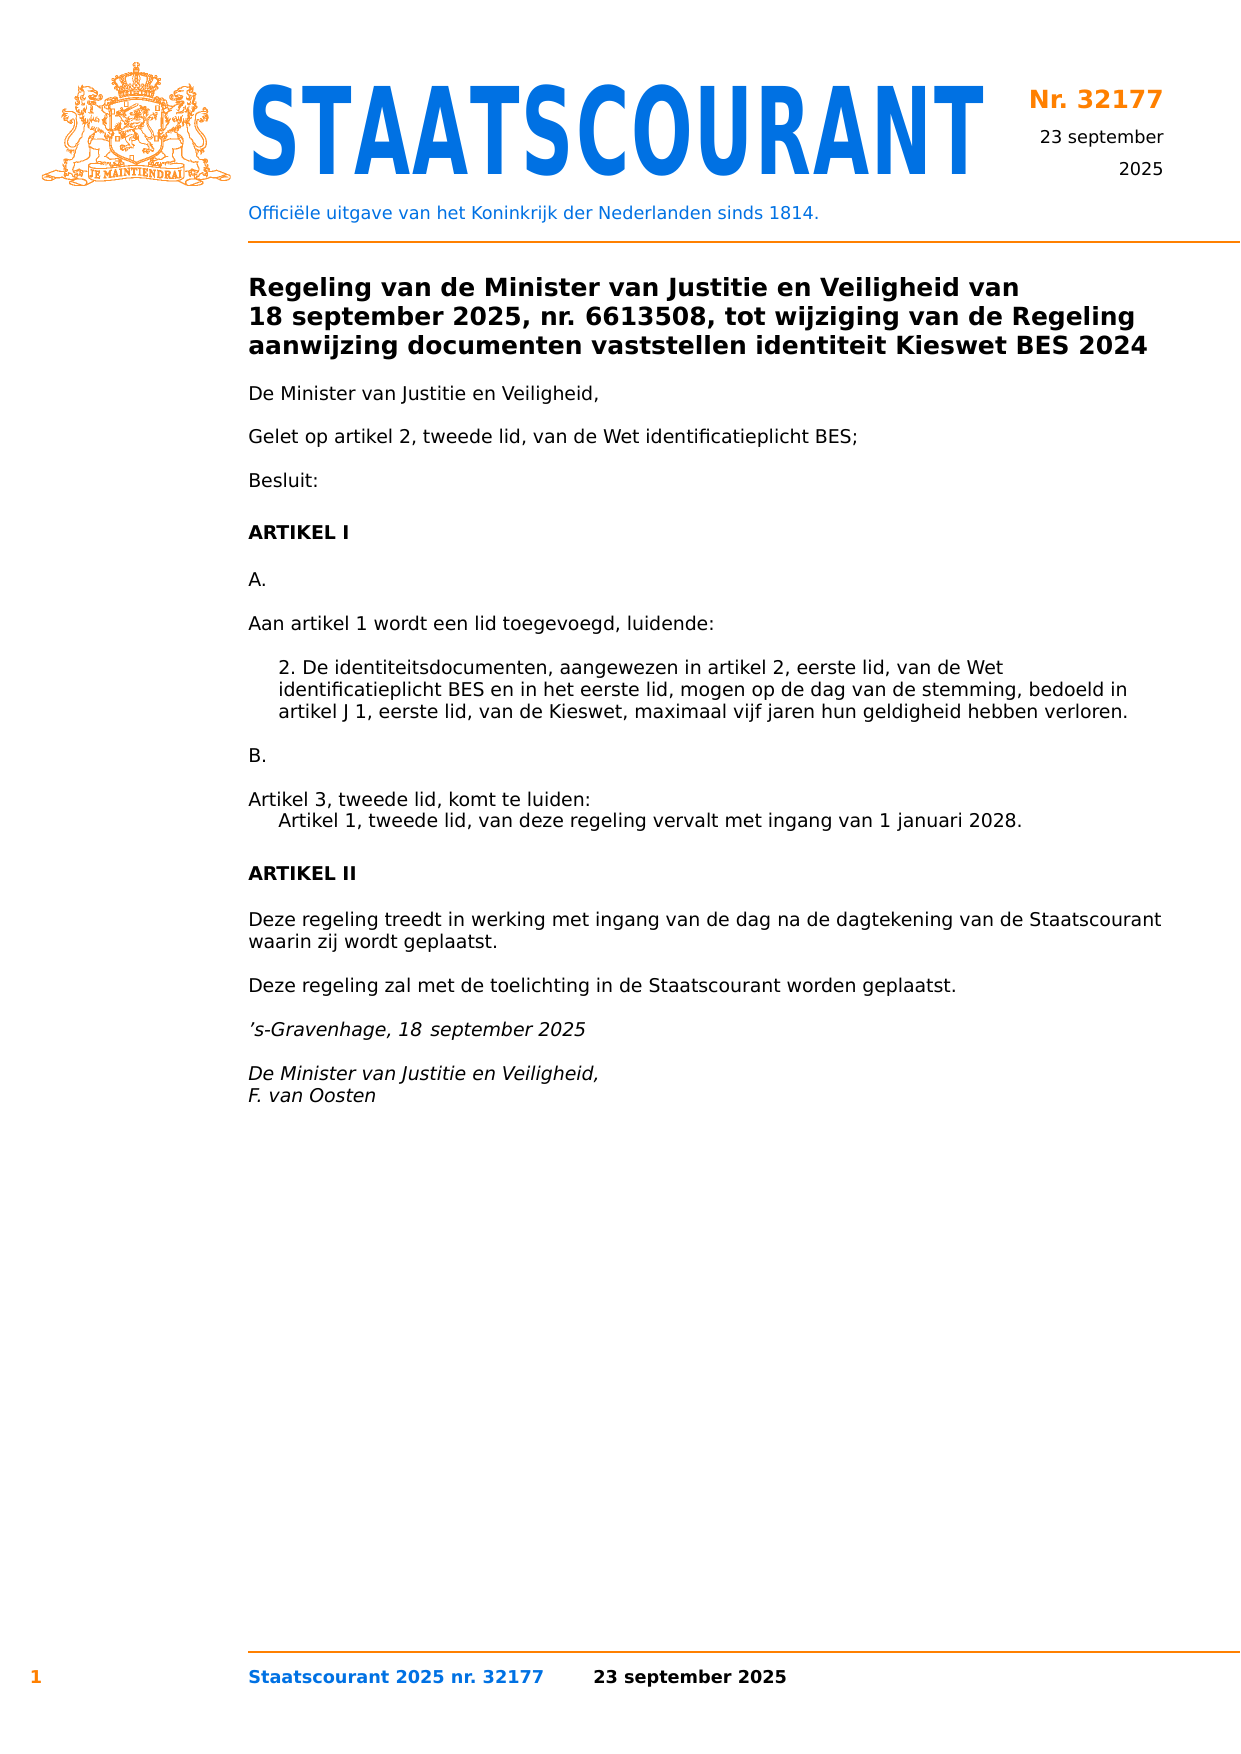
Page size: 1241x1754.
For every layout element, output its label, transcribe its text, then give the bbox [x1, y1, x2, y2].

text Deze regeling treedt in werking met ingang van de dag na de dagtekening van de Staatscourant waarin zij wordt geplaatst. [248, 909, 1163, 953]
text Besluit: [248, 470, 1163, 492]
subtitle ARTIKEL I [248, 522, 1163, 544]
text Deze regeling zal met de toelichting in de Staatscourant worden geplaatst. [248, 975, 1163, 997]
picture [41, 62, 231, 186]
text A. [248, 569, 1163, 591]
table_cell 2025 [998, 153, 1240, 203]
text De Minister van Justitie en Veiligheid, F. van Oosten [248, 1063, 1163, 1107]
table_header [25, 62, 248, 241]
text B. [248, 744, 1163, 767]
text ’s-Gravenhage, 18 september 2025 [248, 1019, 1163, 1041]
text Gelet op artikel 2, tweede lid, van de Wet identificatieplicht BES; [248, 426, 1163, 448]
subtitle ARTIKEL II [248, 862, 1163, 884]
text Artikel 1, tweede lid, van deze regeling vervalt met ingang van 1 januari 2028. [278, 810, 1163, 832]
table_cell 23 september [998, 121, 1240, 153]
text Aan artikel 1 wordt een lid toegevoegd, luidende: [248, 613, 1163, 635]
table_cell Officiële uitgave van het Koninkrijk der Nederlanden sinds 1814. [248, 203, 1240, 241]
table_header Nr. 32177 [998, 62, 1240, 121]
text De Minister van Justitie en Veiligheid, [248, 382, 1163, 404]
text 2. De identiteitsdocumenten, aangewezen in artikel 2, eerste lid, van de Wet identificatieplicht BES en in het eerste lid, mogen op de dag van de stemming, bedoeld in artikel J 1, eerste lid, van de Kieswet, maximaal vijf jaren hun geldigheid hebben verloren. [278, 657, 1163, 723]
text Artikel 3, tweede lid, komt te luiden: [248, 788, 1163, 810]
subtitle Regeling van de Minister van Justitie en Veiligheid van 18 september 2025, nr. 6613508, tot wijziging van de Regeling aanwijzing documenten vaststellen identiteit Kieswet BES 2024 [248, 273, 1163, 361]
table_header STAATSCOURANT [248, 62, 998, 203]
